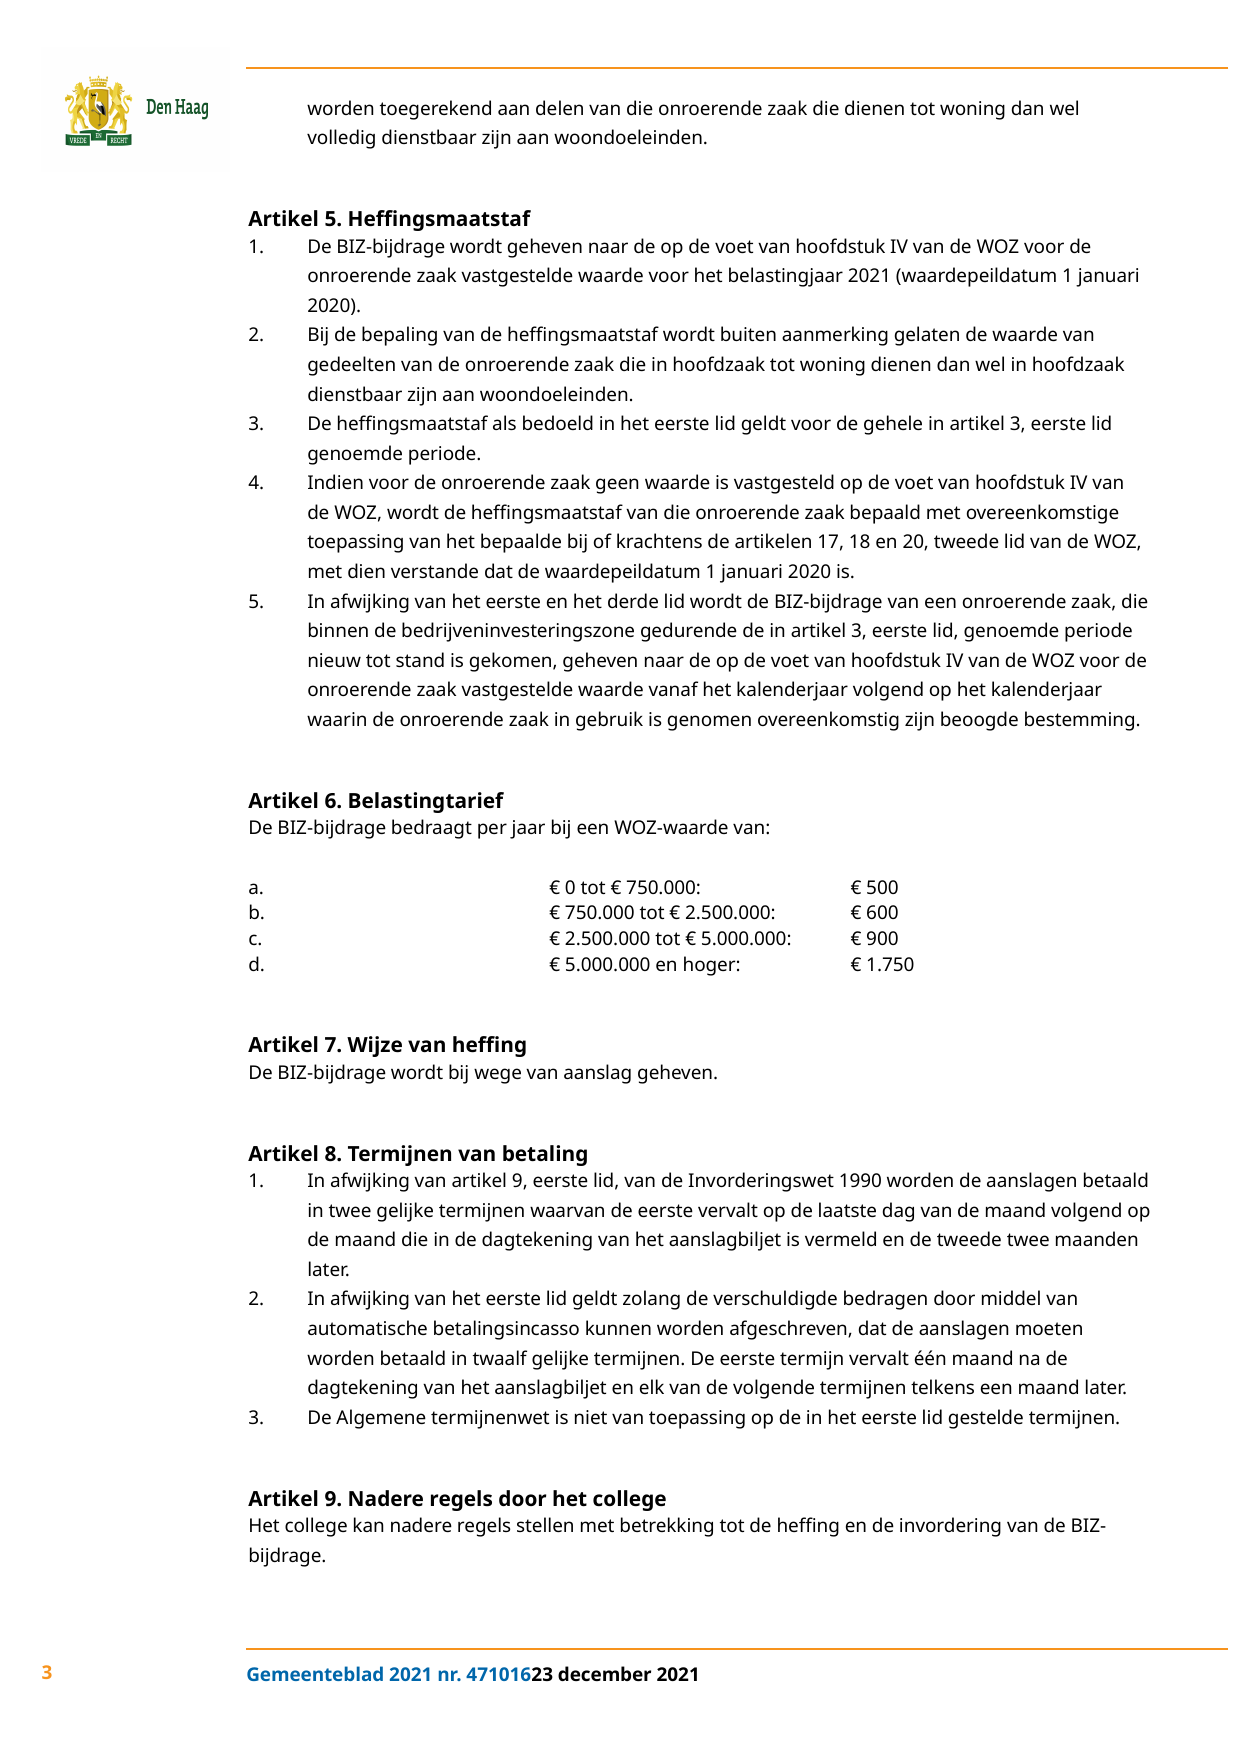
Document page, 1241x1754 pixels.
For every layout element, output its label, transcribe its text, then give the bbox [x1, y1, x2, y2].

table_cell € 600 [850, 900, 1152, 925]
table_header € 0 tot € 750.000: [549, 874, 850, 899]
list Indien voor de onroerende zaak geen waarde is vastgesteld op de voet van hoofdstuk IV van de WOZ, wordt de heffingsmaatstaf van die onroerende zaak bepaald met overeenkomstige toepassing van het bepaalde bij of krachtens de artikelen 17, 18 en 20, tweede lid van de WOZ, met dien verstande dat de waardepeildatum 1 januari 2020 is. [248, 469, 1152, 584]
text Artikel 6. Belastingtarief [248, 786, 1152, 814]
list De heffingsmaatstaf als bedoeld in het eerste lid geldt voor de gehele in artikel 3, eerste lid genoemde periode. [248, 410, 1152, 466]
text De BIZ-bijdrage wordt bij wege van aanslag geheven. [248, 1059, 1152, 1084]
table_cell € 750.000 tot € 2.500.000: [549, 900, 850, 925]
text Artikel 9. Nadere regels door het college [248, 1484, 1152, 1512]
list In afwijking van het eerste en het derde lid wordt de BIZ-bijdrage van een onroerende zaak, die binnen de bedrijveninvesteringszone gedurende de in artikel 3, eerste lid, genoemde periode nieuw tot stand is gekomen, geheven naar de op de voet van hoofdstuk IV van de WOZ voor de onroerende zaak vastgestelde waarde vanaf het kalenderjaar volgend op het kalenderjaar waarin de onroerende zaak in gebruik is genomen overeenkomstig zijn beoogde bestemming. [248, 588, 1152, 732]
table_cell d. [248, 951, 549, 977]
table_cell € 2.500.000 tot € 5.000.000: [549, 925, 850, 951]
list De Algemene termijnenwet is niet van toepassing op de in het eerste lid gestelde termijnen. [248, 1404, 1152, 1430]
text Het college kan nadere regels stellen met betrekking tot de heffing en de invordering van de BIZ-bijdrage. [248, 1512, 1152, 1568]
table_header a. [248, 874, 549, 899]
list In afwijking van artikel 9, eerste lid, van de Invorderingswet 1990 worden de aanslagen betaald in twee gelijke termijnen waarvan de eerste vervalt op de laatste dag van de maand volgend op de maand die in de dagtekening van het aanslagbiljet is vermeld en de tweede twee maanden later. [248, 1167, 1152, 1282]
table_cell € 5.000.000 en hoger: [549, 951, 850, 977]
list In afwijking van het eerste lid geldt zolang de verschuldigde bedragen door middel van automatische betalingsincasso kunnen worden afgeschreven, dat de aanslagen moeten worden betaald in twaalf gelijke termijnen. De eerste termijn vervalt één maand na de dagtekening van het aanslagbiljet en elk van de volgende termijnen telkens een maand later. [248, 1286, 1152, 1400]
list worden toegerekend aan delen van die onroerende zaak die dienen tot woning dan wel volledig dienstbaar zijn aan woondoeleinden. [248, 95, 1152, 150]
table_cell b. [248, 900, 549, 925]
picture [41, 47, 231, 172]
list Bij de bepaling van de heffingsmaatstaf wordt buiten aanmerking gelaten de waarde van gedeelten van de onroerende zaak die in hoofdzaak tot woning dienen dan wel in hoofdzaak dienstbaar zijn aan woondoeleinden. [248, 322, 1152, 406]
table_cell c. [248, 925, 549, 951]
list De BIZ-bijdrage wordt geheven naar de op de voet van hoofdstuk IV van de WOZ voor de onroerende zaak vastgestelde waarde voor het belastingjaar 2021 (waardepeildatum 1 januari 2020). [248, 233, 1152, 318]
text Artikel 5. Heffingsmaatstaf [248, 204, 1152, 233]
text Artikel 7. Wijze van heffing [248, 1030, 1152, 1059]
table_header € 500 [850, 874, 1152, 899]
text De BIZ-bijdrage bedraagt per jaar bij een WOZ-waarde van: [248, 814, 1152, 840]
table_cell € 1.750 [850, 951, 1152, 977]
table_cell € 900 [850, 925, 1152, 951]
text Artikel 8. Termijnen van betaling [248, 1139, 1152, 1167]
